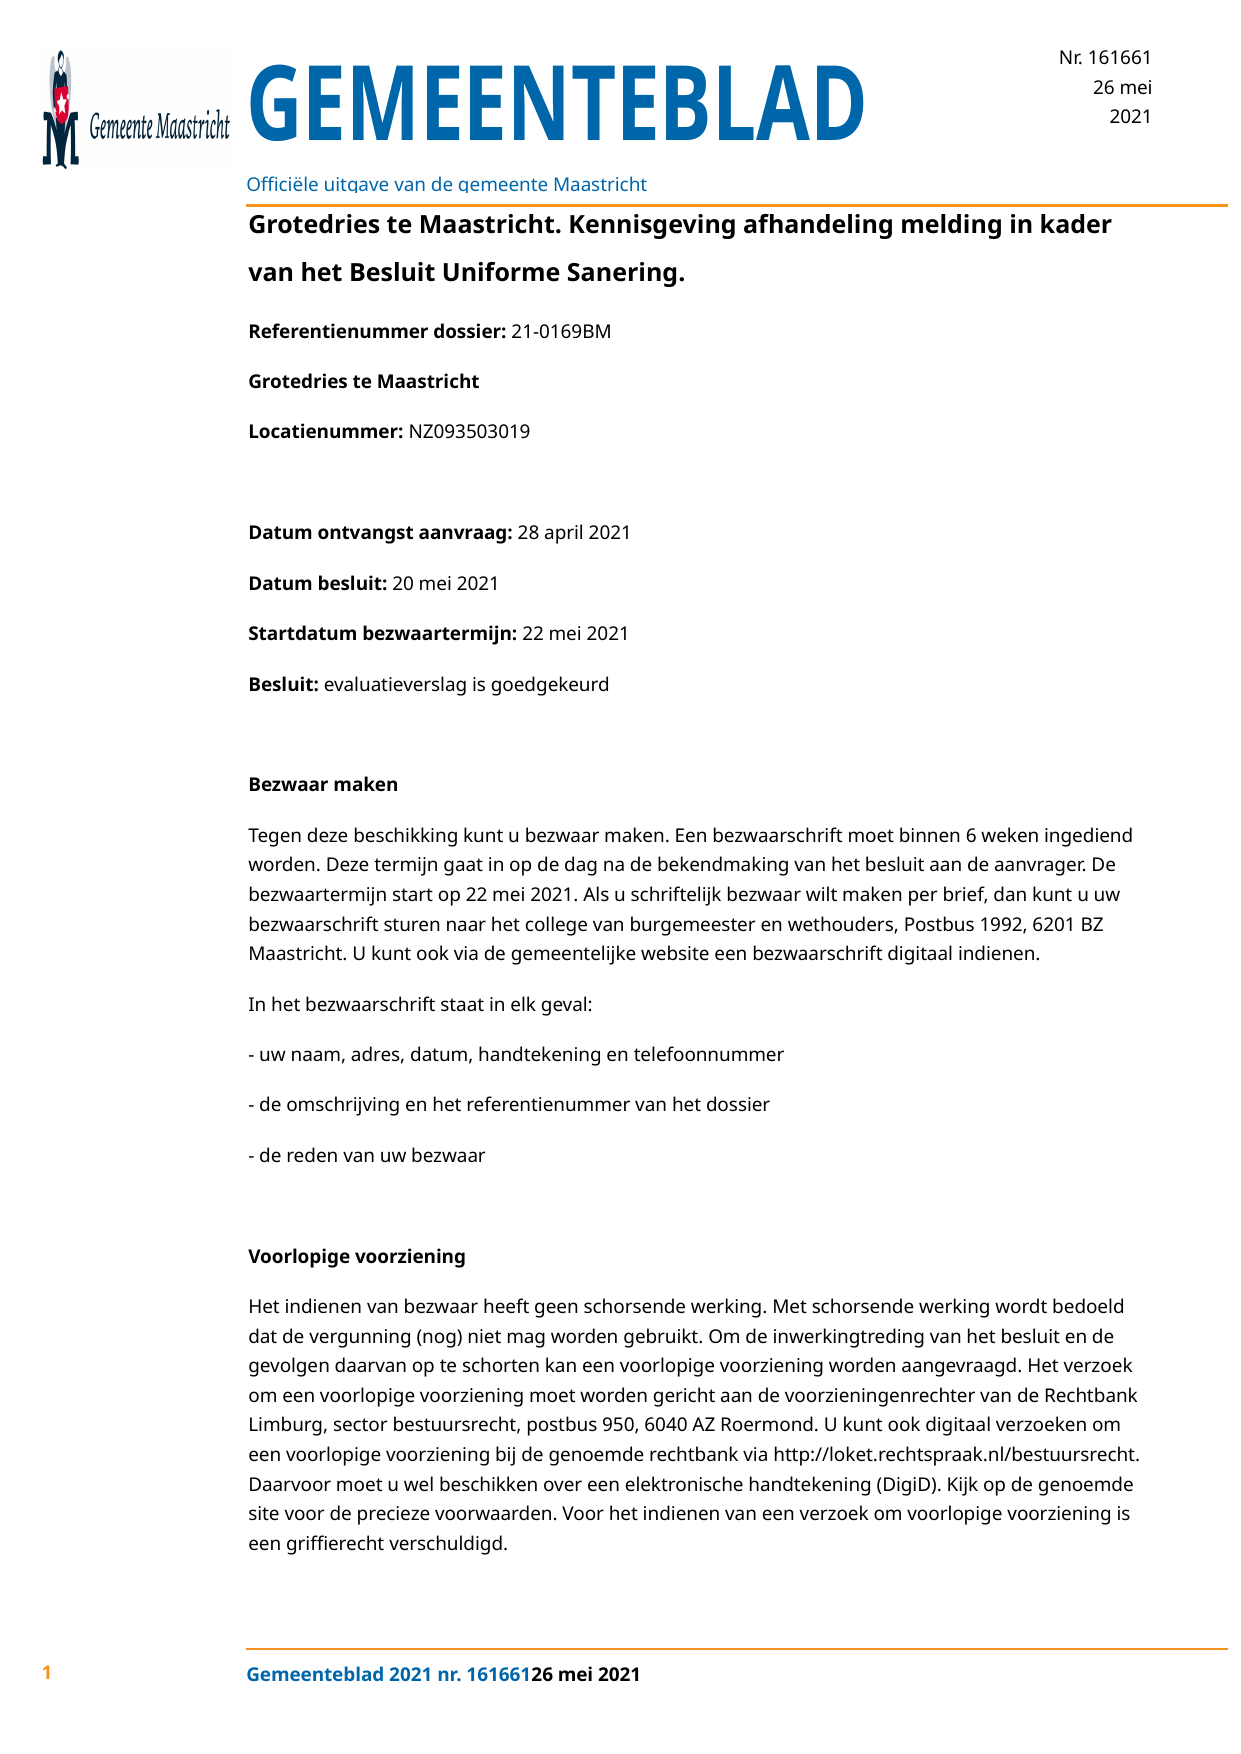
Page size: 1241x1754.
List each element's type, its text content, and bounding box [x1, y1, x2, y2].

text - de reden van uw bezwaar [248, 1142, 1152, 1168]
text - uw naam, adres, datum, handtekening en telefoonnummer [248, 1041, 1152, 1067]
text Datum besluit: 20 mei 2021 [248, 570, 1152, 596]
text Locatienummer: NZ093503019 [248, 419, 1152, 444]
text - de omschrijving en het referentienummer van het dossier [248, 1092, 1152, 1117]
text Startdatum bezwaartermijn: 22 mei 2021 [248, 620, 1152, 646]
text Referentienummer dossier: 21-0169BM [248, 318, 1152, 344]
text Datum ontvangst aanvraag: 28 april 2021 [248, 519, 1152, 545]
text Grotedries te Maastricht. Kennisgeving afhandeling melding in kader van het Besluit Uniforme Sanering. [248, 207, 1152, 288]
text Tegen deze beschikking kunt u bezwaar maken. Een bezwaarschrift moet binnen 6 weken ingediend worden. Deze termijn gaat in op de dag na de bekendmaking van het besluit aan de aanvrager. De bezwaartermijn start op 22 mei 2021. Als u schriftelijk bezwaar wilt maken per brief, dan kunt u uw bezwaarschrift sturen naar het college van burgemeester en wethouders, Postbus 1992, 6201 BZ Maastricht. U kunt ook via de gemeentelijke website een bezwaarschrift digitaal indienen. [248, 822, 1152, 966]
text Grotedries te Maastricht [248, 368, 1152, 394]
text Besluit: evaluatieverslag is goedgekeurd [248, 671, 1152, 697]
text In het bezwaarschrift staat in elk geval: [248, 991, 1152, 1017]
text Bezwaar maken [248, 772, 1152, 797]
text Voorlopige voorziening [248, 1243, 1152, 1269]
text Het indienen van bezwaar heeft geen schorsende werking. Met schorsende werking wordt bedoeld dat de vergunning (nog) niet mag worden gebruikt. Om de inwerkingtreding van het besluit en de gevolgen daarvan op te schorten kan een voorlopige voorziening worden aangevraagd. Het verzoek om een voorlopige voorziening moet worden gericht aan de voorzieningenrechter van de Rechtbank Limburg, sector bestuursrecht, postbus 950, 6040 AZ Roermond. U kunt ook digitaal verzoeken om een voorlopige voorziening bij de genoemde rechtbank via http://loket.rechtspraak.nl/bestuursrecht. Daarvoor moet u wel beschikken over een elektronische handtekening (DigiD). Kijk op de genoemde site voor de precieze voorwaarden. Voor het indienen van een verzoek om voorlopige voorziening is een griffierecht verschuldigd. [248, 1293, 1152, 1556]
picture [41, 47, 231, 172]
